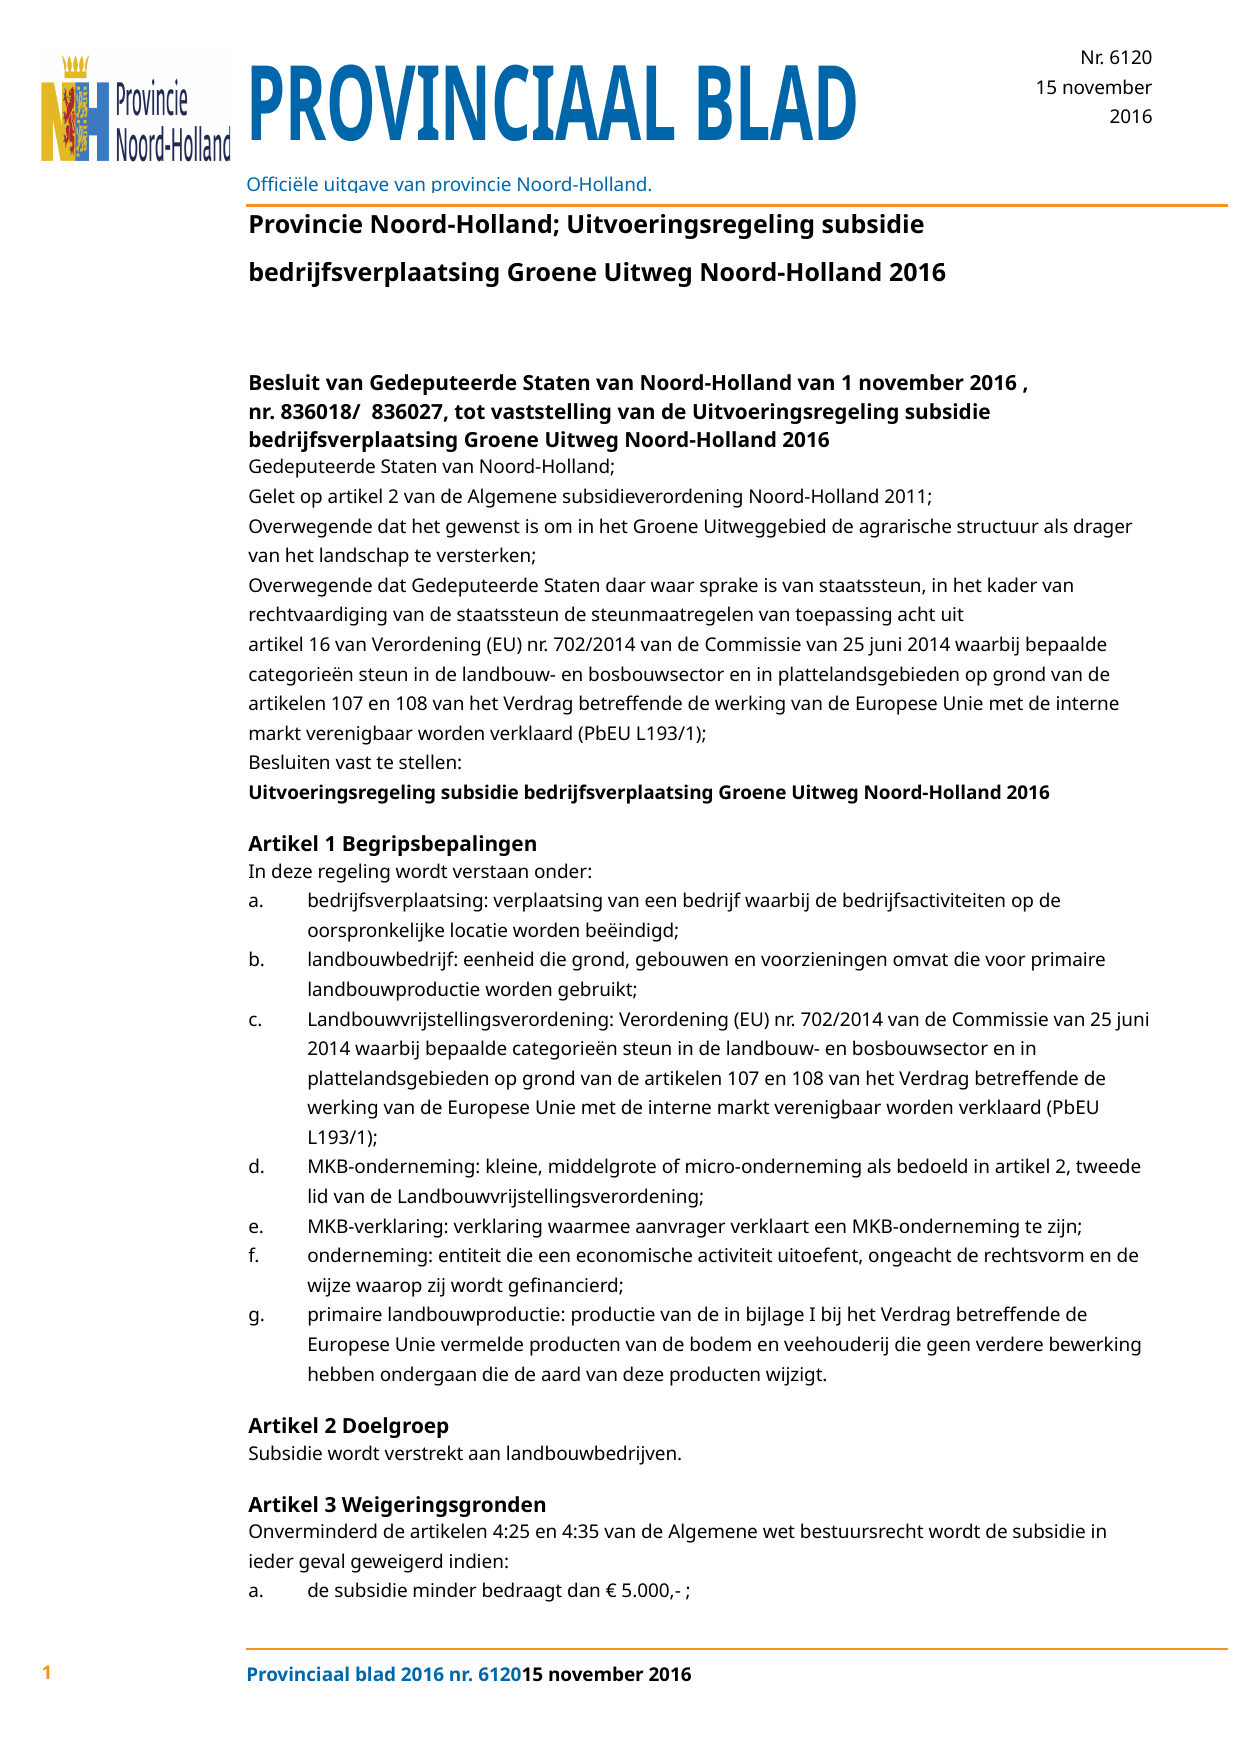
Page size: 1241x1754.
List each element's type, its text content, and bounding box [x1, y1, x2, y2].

text Uitvoeringsregeling subsidie bedrijfsverplaatsing Groene Uitweg Noord-Holland 2016 [248, 779, 1152, 805]
text Besluit van Gedeputeerde Staten van Noord-Holland van 1 november 2016 , nr. 836018/ 836027, tot vaststelling van de Uitvoeringsregeling subsidie bedrijfsverplaatsing Groene Uitweg Noord-Holland 2016 [248, 368, 1152, 454]
text artikel 16 van Verordening (EU) nr. 702/2014 van de Commissie van 25 juni 2014 waarbij bepaalde categorieën steun in de landbouw- en bosbouwsector en in plattelandsgebieden op grond van de artikelen 107 en 108 van het Verdrag betreffende de werking van de Europese Unie met de interne markt verenigbaar worden verklaard (PbEU L193/1); [248, 631, 1152, 746]
text Onverminderd de artikelen 4:25 en 4:35 van de Algemene wet bestuursrecht wordt de subsidie in ieder geval geweigerd indien: [248, 1518, 1152, 1574]
text Overwegende dat Gedeputeerde Staten daar waar sprake is van staatssteun, in het kader van rechtvaardiging van de staatssteun de steunmaatregelen van toepassing acht uit [248, 572, 1152, 627]
list Landbouwvrijstellingsverordening: Verordening (EU) nr. 702/2014 van de Commissie van 25 juni 2014 waarbij bepaalde categorieën steun in de landbouw- en bosbouwsector en in plattelandsgebieden op grond van de artikelen 107 en 108 van het Verdrag betreffende de werking van de Europese Unie met de interne markt verenigbaar worden verklaard (PbEU L193/1); [248, 1006, 1152, 1150]
list MKB-verklaring: verklaring waarmee aanvrager verklaart een MKB-onderneming te zijn; [248, 1213, 1152, 1239]
list onderneming: entiteit die een economische activiteit uitoefent, ongeacht de rechtsvorm en de wijze waarop zij wordt gefinancierd; [248, 1242, 1152, 1298]
text Overwegende dat het gewenst is om in het Groene Uitweggebied de agrarische structuur als drager van het landschap te versterken; [248, 513, 1152, 568]
list landbouwbedrijf: eenheid die grond, gebouwen en voorzieningen omvat die voor primaire landbouwproductie worden gebruikt; [248, 947, 1152, 1002]
text Artikel 1 Begripsbepalingen [248, 829, 1152, 858]
text Artikel 2 Doelgroep [248, 1411, 1152, 1440]
list bedrijfsverplaatsing: verplaatsing van een bedrijf waarbij de bedrijfsactiviteiten op de oorspronkelijke locatie worden beëindigd; [248, 887, 1152, 943]
picture [41, 47, 231, 172]
list primaire landbouwproductie: productie van de in bijlage I bij het Verdrag betreffende de Europese Unie vermelde producten van de bodem en veehouderij die geen verdere bewerking hebben ondergaan die de aard van deze producten wijzigt. [248, 1302, 1152, 1387]
text In deze regeling wordt verstaan onder: [248, 858, 1152, 884]
text Provincie Noord-Holland; Uitvoeringsregeling subsidie bedrijfsverplaatsing Groene Uitweg Noord-Holland 2016 [248, 207, 1152, 288]
list de subsidie minder bedraagt dan € 5.000,- ; [248, 1578, 1152, 1603]
text Artikel 3 Weigeringsgronden [248, 1490, 1152, 1518]
list MKB-onderneming: kleine, middelgrote of micro-onderneming als bedoeld in artikel 2, tweede lid van de Landbouwvrijstellingsverordening; [248, 1154, 1152, 1209]
text Besluiten vast te stellen: [248, 749, 1152, 775]
text Subsidie wordt verstrekt aan landbouwbedrijven. [248, 1440, 1152, 1465]
text Gelet op artikel 2 van de Algemene subsidieverordening Noord-Holland 2011; [248, 483, 1152, 509]
text Gedeputeerde Staten van Noord-Holland; [248, 454, 1152, 479]
